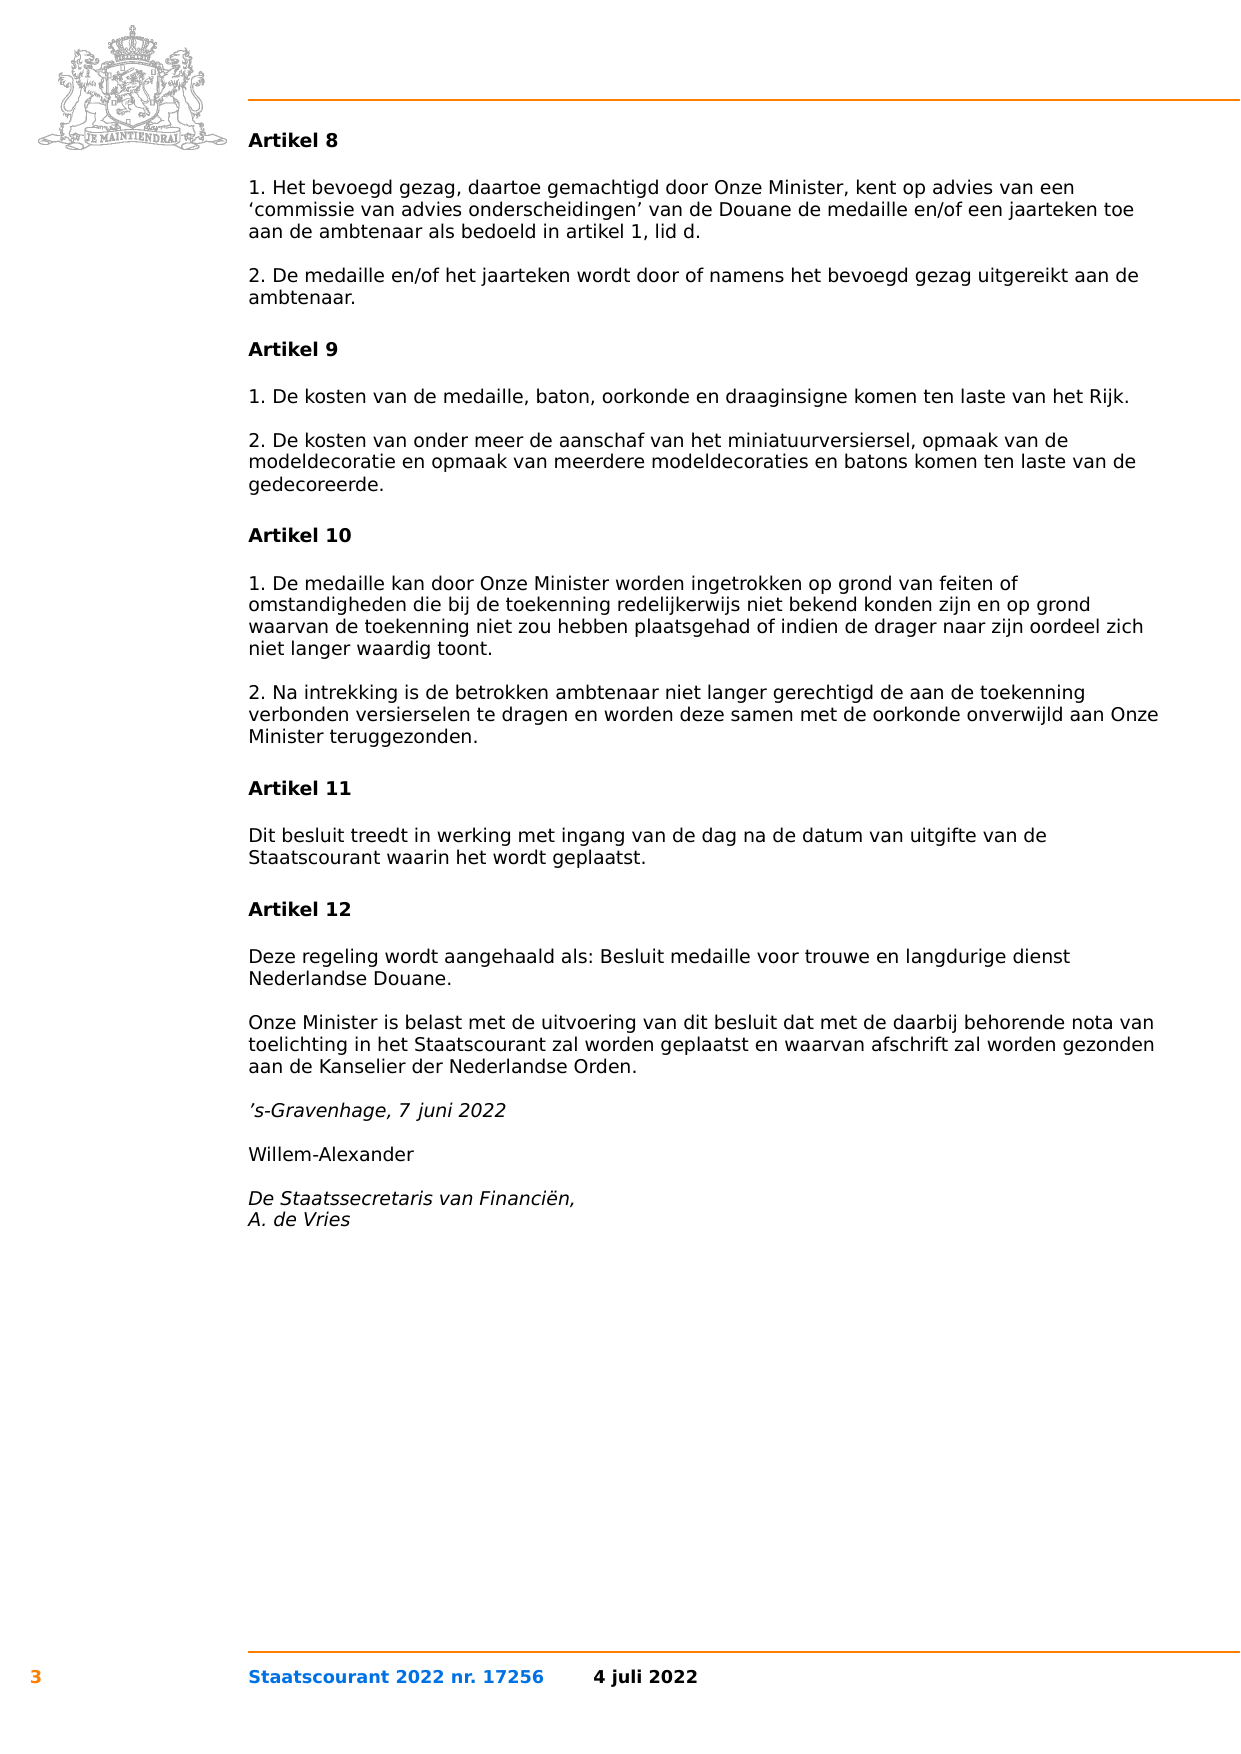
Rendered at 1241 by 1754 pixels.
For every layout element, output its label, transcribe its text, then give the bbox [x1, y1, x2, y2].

subtitle Artikel 12 [248, 899, 1163, 921]
text ’s-Gravenhage, 7 juni 2022 [248, 1100, 1163, 1122]
text 2. De kosten van onder meer de aanschaf van het miniatuurversiersel, opmaak van de modeldecoratie en opmaak van meerdere modeldecoraties en batons komen ten laste van de gedecoreerde. [248, 429, 1163, 495]
text 1. De medaille kan door Onze Minister worden ingetrokken op grond van feiten of omstandigheden die bij de toekenning redelijkerwijs niet bekend konden zijn en op grond waarvan de toekenning niet zou hebben plaatsgehad of indien de drager naar zijn oordeel zich niet langer waardig toont. [248, 572, 1163, 660]
text De Staatssecretaris van Financiën, A. de Vries [248, 1187, 1163, 1231]
subtitle Artikel 11 [248, 778, 1163, 800]
text 1. Het bevoegd gezag, daartoe gemachtigd door Onze Minister, kent op advies van een ‘commissie van advies onderscheidingen’ van de Douane de medaille en/of een jaarteken toe aan de ambtenaar als bedoeld in artikel 1, lid d. [248, 177, 1163, 243]
text 2. Na intrekking is de betrokken ambtenaar niet langer gerechtigd de aan de toekenning verbonden versierselen te dragen en worden deze samen met de oorkonde onverwijld aan Onze Minister teruggezonden. [248, 682, 1163, 748]
picture [38, 25, 227, 150]
text Deze regeling wordt aangehaald als: Besluit medaille voor trouwe en langdurige dienst Nederlandse Douane. [248, 946, 1163, 990]
subtitle Artikel 10 [248, 525, 1163, 547]
text Willem-Alexander [248, 1143, 1163, 1166]
subtitle Artikel 8 [248, 130, 1163, 152]
text 1. De kosten van de medaille, baton, oorkonde en draaginsigne komen ten laste van het Rijk. [248, 386, 1163, 408]
text 2. De medaille en/of het jaarteken wordt door of namens het bevoegd gezag uitgereikt aan de ambtenaar. [248, 265, 1163, 309]
text Onze Minister is belast met de uitvoering van dit besluit dat met de daarbij behorende nota van toelichting in het Staatscourant zal worden geplaatst en waarvan afschrift zal worden gezonden aan de Kanselier der Nederlandse Orden. [248, 1012, 1163, 1078]
text Dit besluit treedt in werking met ingang van de dag na de datum van uitgifte van de Staatscourant waarin het wordt geplaatst. [248, 825, 1163, 869]
subtitle Artikel 9 [248, 339, 1163, 361]
